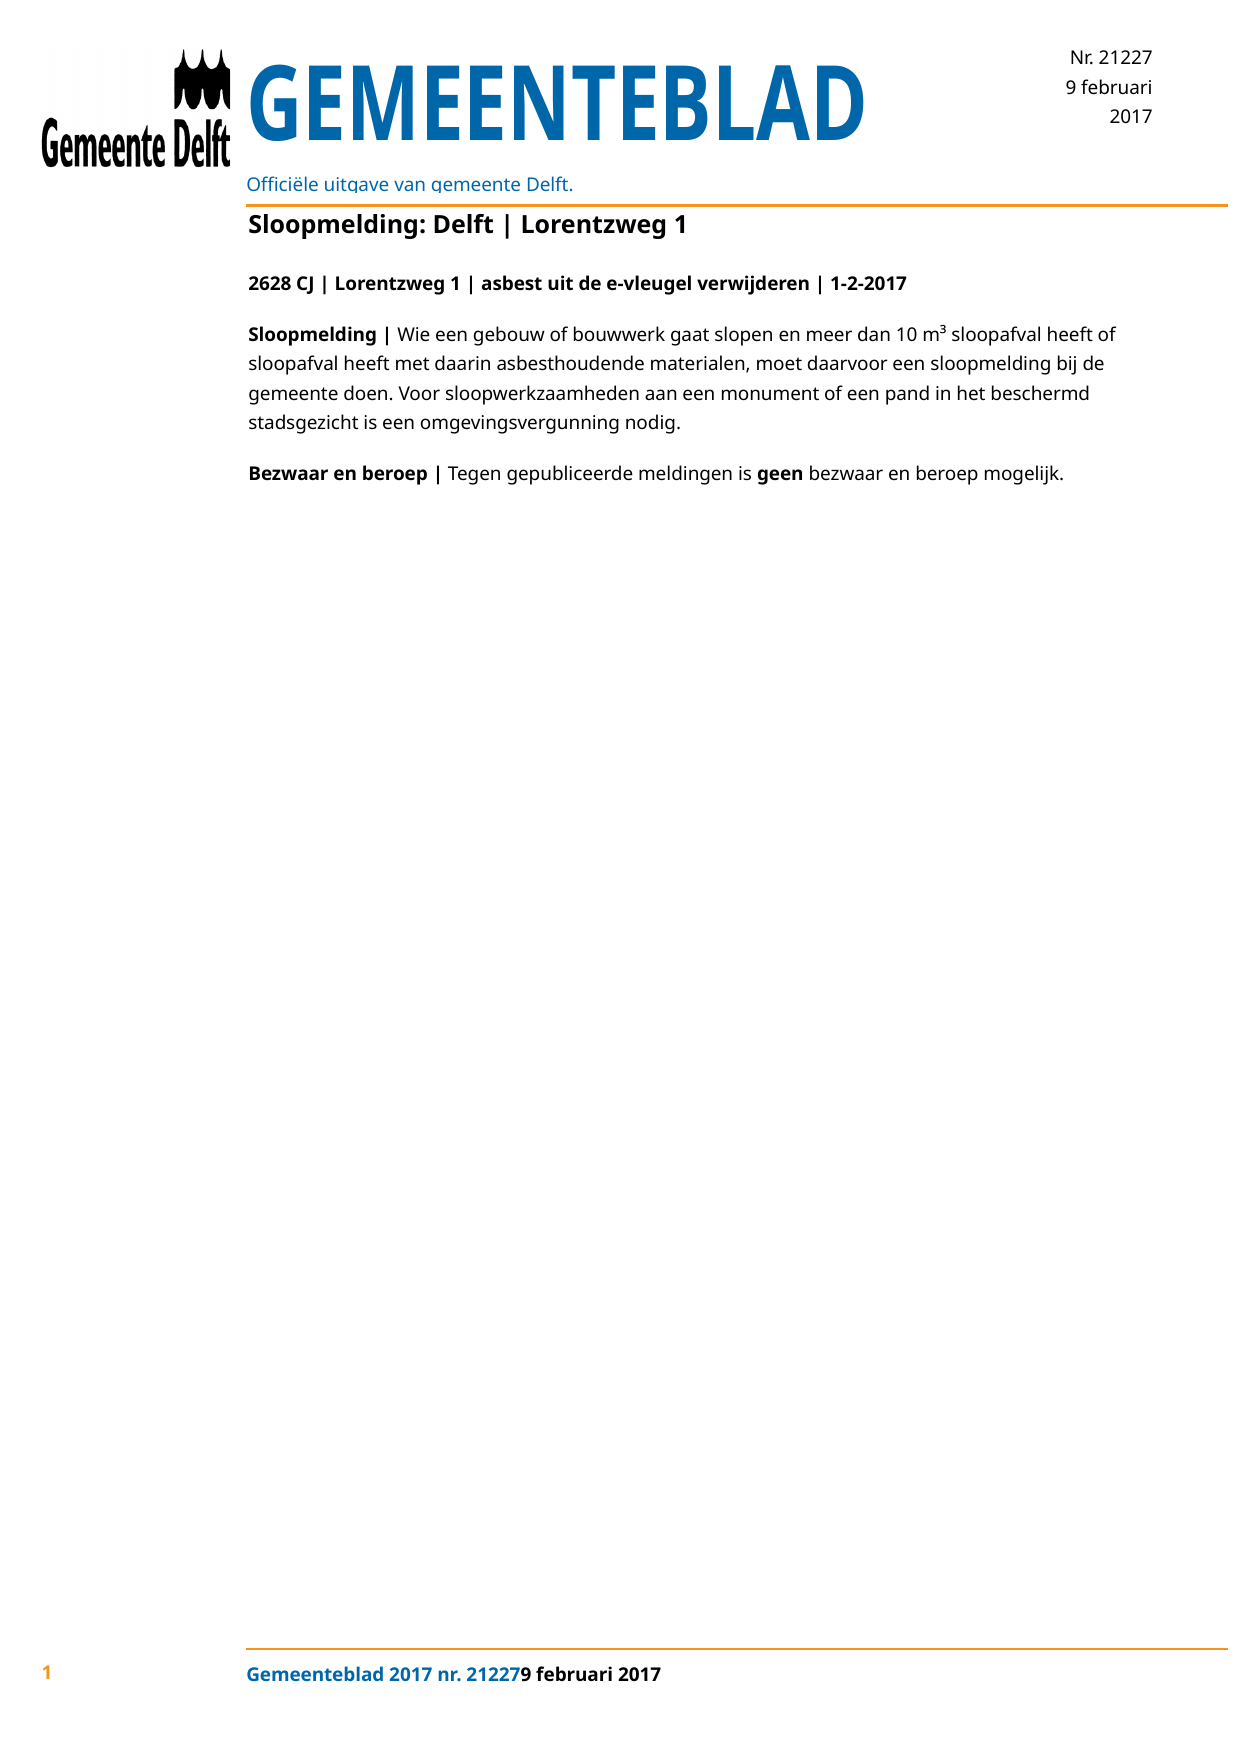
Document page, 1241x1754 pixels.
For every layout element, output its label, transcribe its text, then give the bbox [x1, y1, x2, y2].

text 2628 CJ | Lorentzweg 1 | asbest uit de e-vleugel verwijderen | 1-2-2017 [248, 270, 1152, 296]
text Bezwaar en beroep | Tegen gepubliceerde meldingen is geen bezwaar en beroep mogelijk. [248, 460, 1152, 486]
text Sloopmelding: Delft | Lorentzweg 1 [248, 207, 1152, 241]
picture [41, 47, 231, 172]
text Sloopmelding | Wie een gebouw of bouwwerk gaat slopen en meer dan 10 m³ sloopafval heeft of sloopafval heeft met daarin asbesthoudende materialen, moet daarvoor een sloopmelding bij de gemeente doen. Voor sloopwerkzaamheden aan een monument of een pand in het beschermd stadsgezicht is een omgevingsvergunning nodig. [248, 321, 1152, 435]
